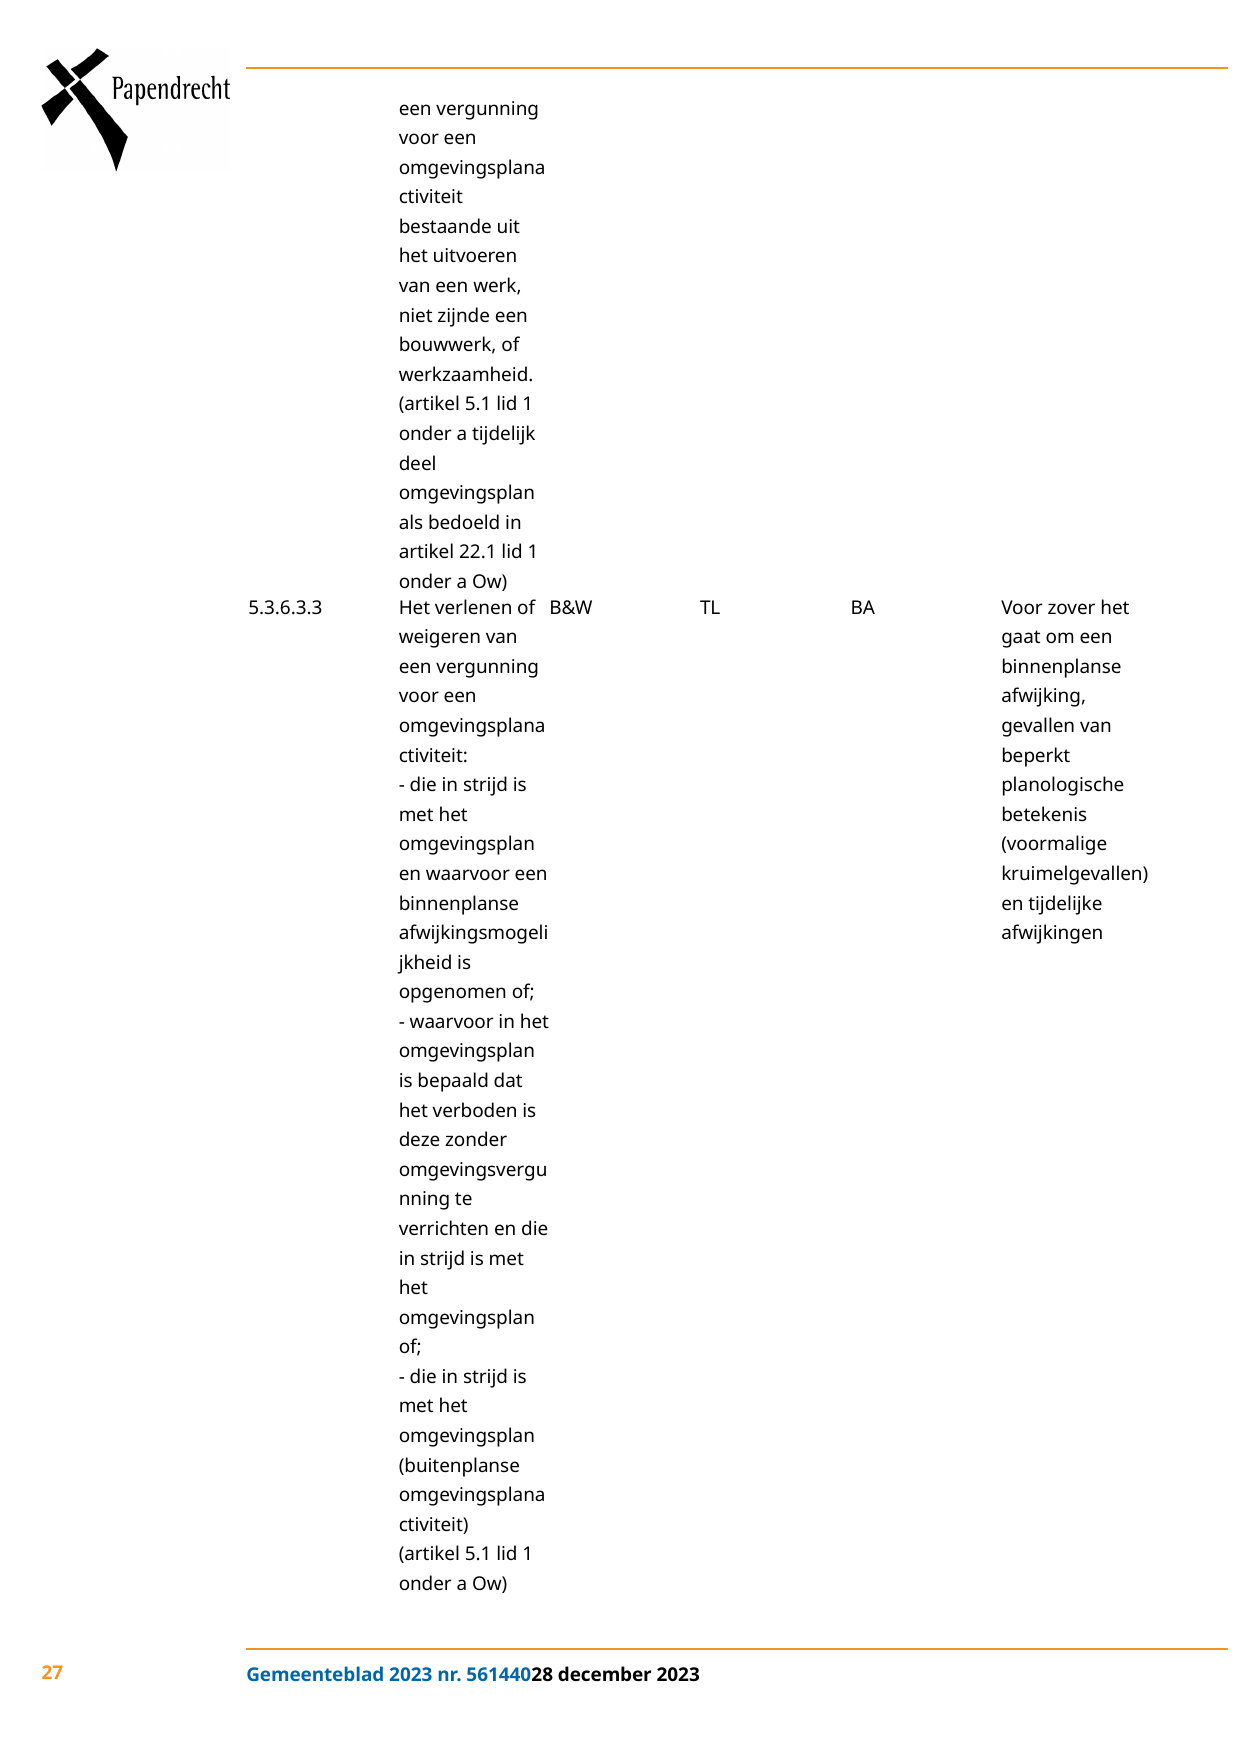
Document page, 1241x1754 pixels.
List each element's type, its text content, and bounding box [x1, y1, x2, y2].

table_cell [549, 95, 700, 594]
table_cell [700, 95, 850, 594]
table_cell B&W [549, 594, 700, 1596]
table_cell [1001, 95, 1152, 594]
table_cell BA [850, 594, 1001, 1596]
picture [41, 47, 231, 172]
table_cell een vergunning voor een omgevingsplanactiviteit bestaande uit het uitvoeren van een werk, niet zijnde een bouwwerk, of werkzaamheid. (artikel 5.1 lid 1 onder a tijdelijk deel omgevingsplan als bedoeld in artikel 22.1 lid 1 onder a Ow) [399, 95, 549, 594]
table_cell TL [700, 594, 850, 1596]
table_cell Het verlenen of weigeren van een vergunning voor een omgevingsplanactiviteit: - die in strijd is met het omgevingsplan en waarvoor een binnenplanse afwijkingsmogelijkheid is opgenomen of; - waarvoor in het omgevingsplan is bepaald dat het verboden is deze zonder omgevingsvergunning te verrichten en die in strijd is met het omgevingsplan of; - die in strijd is met het omgevingsplan (buitenplanse omgevingsplanactiviteit) (artikel 5.1 lid 1 onder a Ow) [399, 594, 549, 1596]
table_cell [850, 95, 1001, 594]
table_cell 5.3.6.3.3 [248, 594, 398, 1596]
table_cell Voor zover het gaat om een binnenplanse afwijking, gevallen van beperkt planologische betekenis (voormalige kruimelgevallen) en tijdelijke afwijkingen [1001, 594, 1152, 1596]
table_cell [248, 95, 398, 594]
